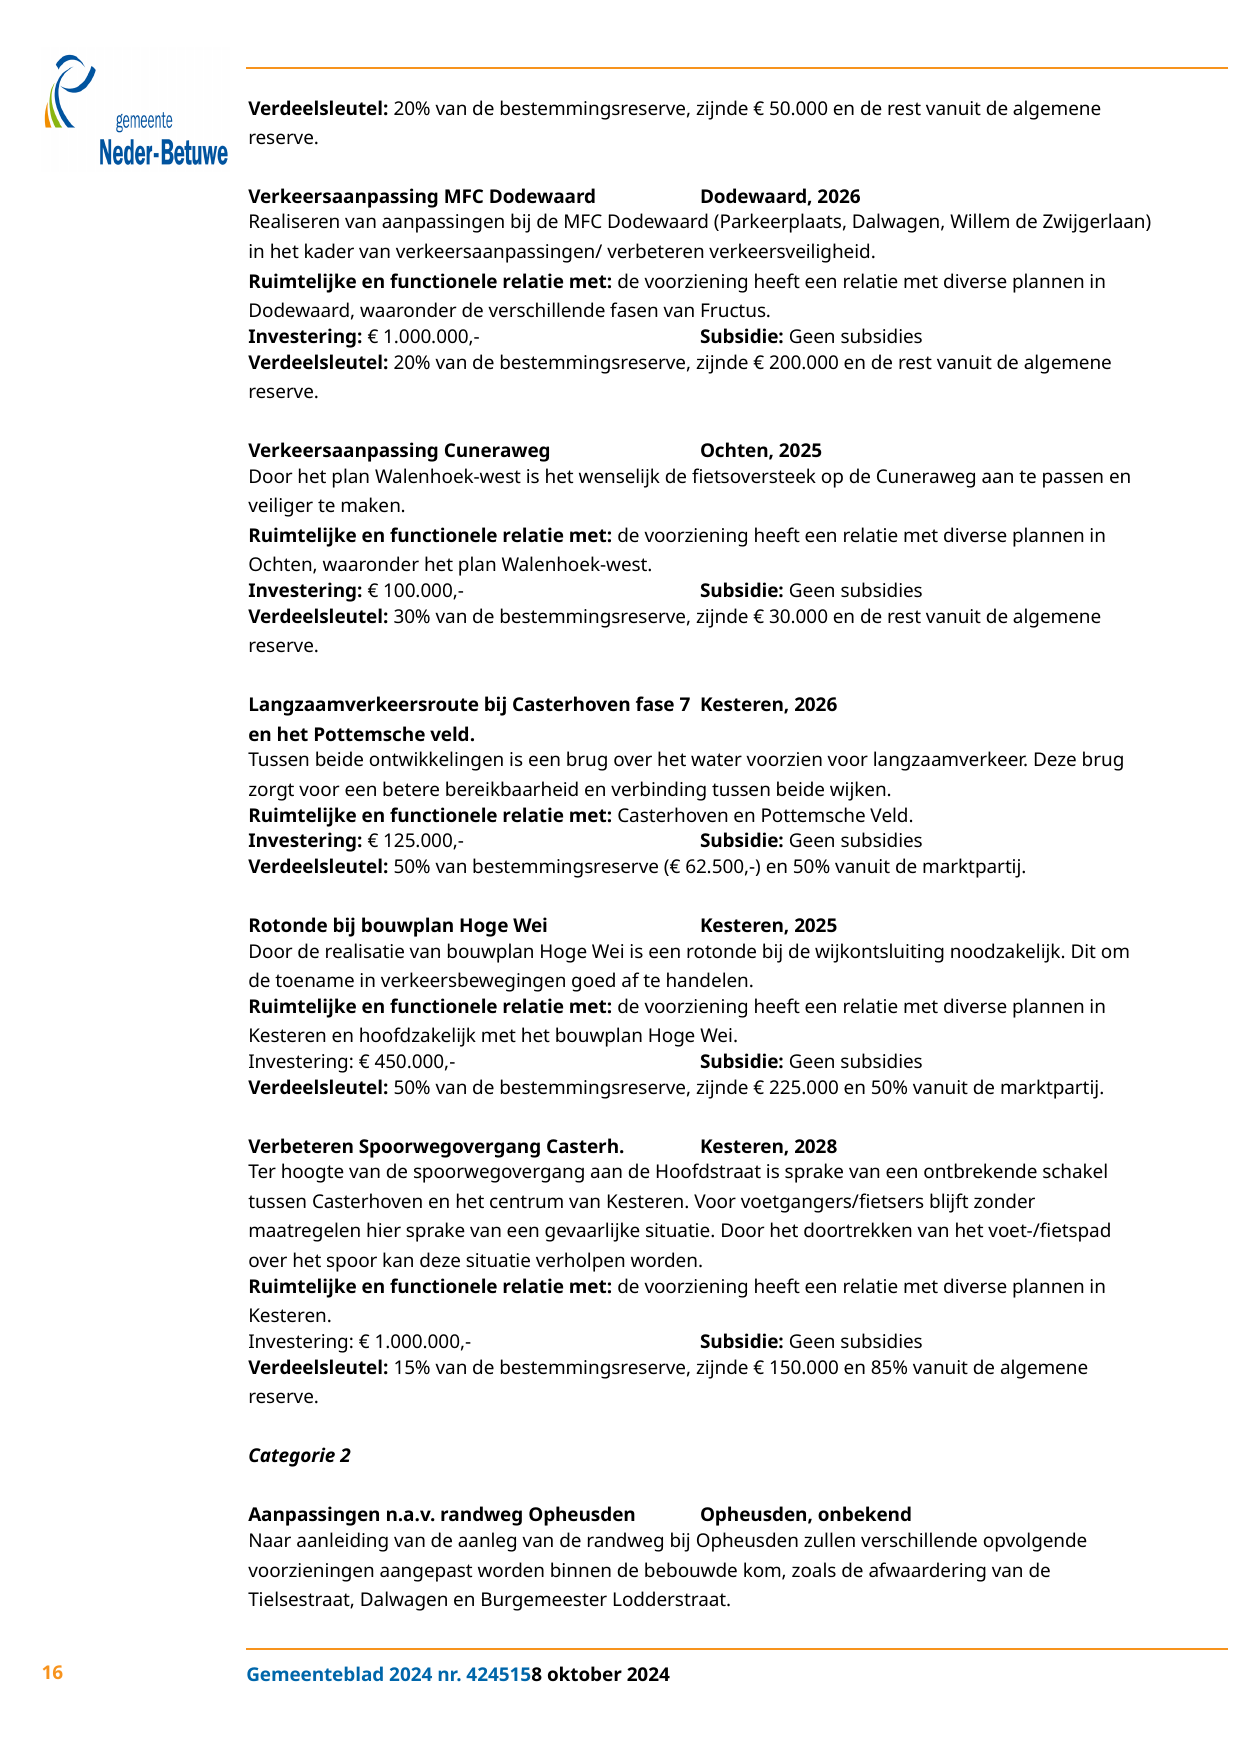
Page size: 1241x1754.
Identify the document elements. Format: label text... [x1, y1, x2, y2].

table_header Kesteren, 2026 [700, 691, 1152, 747]
table_cell Ruimtelijke en functionele relatie met: Casterhoven en Pottemsche Veld. [248, 802, 1152, 828]
table_cell Door de realisatie van bouwplan Hoge Wei is een rotonde bij de wijkontsluiting noodzakelijk. Dit om de toename in verkeersbewegingen goed af te handelen. [248, 938, 1152, 993]
table_header Dodewaard, 2026 [700, 183, 1152, 209]
table_cell Investering: € 100.000,- [248, 578, 700, 603]
table_cell Ruimtelijke en functionele relatie met: de voorziening heeft een relatie met diverse plannen in Kesteren. [248, 1273, 1152, 1328]
table_header Ochten, 2025 [700, 437, 1152, 463]
table_cell Verdeelsleutel: 30% van de bestemmingsreserve, zijnde € 30.000 en de rest vanuit de algemene reserve. [248, 603, 1152, 658]
table_cell Verdeelsleutel: 50% van de bestemmingsreserve, zijnde € 225.000 en 50% vanuit de marktpartij. [248, 1074, 1152, 1100]
table_cell Investering: € 1.000.000,- [248, 323, 700, 349]
table_cell Verdeelsleutel: 50% van bestemmingsreserve (€ 62.500,-) en 50% vanuit de marktpartij. [248, 854, 1152, 879]
table_cell Verdeelsleutel: 15% van de bestemmingsreserve, zijnde € 150.000 en 85% vanuit de algemene reserve. [248, 1354, 1152, 1409]
table_cell Realiseren van aanpassingen bij de MFC Dodewaard (Parkeerplaats, Dalwagen, Willem de Zwijgerlaan) in het kader van verkeersaanpassingen/ verbeteren verkeersveiligheid. Ruimtelijke en functionele relatie met: de voorziening heeft een relatie met diverse plannen in Dodewaard, waaronder de verschillende fasen van Fructus. [248, 209, 1152, 323]
table_header Langzaamverkeersroute bij Casterhoven fase 7 en het Pottemsche veld. [248, 691, 700, 747]
text Categorie 2 [248, 1442, 1152, 1468]
table_header Rotonde bij bouwplan Hoge Wei [248, 912, 700, 938]
table_header Verbeteren Spoorwegovergang Casterh. [248, 1133, 700, 1158]
table_header Verkeersaanpassing Cuneraweg [248, 437, 700, 463]
table_cell Investering: € 1.000.000,- [248, 1328, 700, 1354]
table_cell Subsidie: Geen subsidies [700, 1049, 1152, 1074]
table_header Kesteren, 2028 [700, 1133, 1152, 1158]
table_cell Ruimtelijke en functionele relatie met: de voorziening heeft een relatie met diverse plannen in Kesteren en hoofdzakelijk met het bouwplan Hoge Wei. [248, 993, 1152, 1048]
table_cell Subsidie: Geen subsidies [700, 578, 1152, 603]
table_cell Verdeelsleutel: 20% van de bestemmingsreserve, zijnde € 50.000 en de rest vanuit de algemene reserve. [248, 95, 1152, 150]
table_cell Investering: € 125.000,- [248, 828, 700, 853]
table_cell Verdeelsleutel: 20% van de bestemmingsreserve, zijnde € 200.000 en de rest vanuit de algemene reserve. [248, 349, 1152, 404]
table_cell Door het plan Walenhoek-west is het wenselijk de fietsoversteek op de Cuneraweg aan te passen en veiliger te maken. Ruimtelijke en functionele relatie met: de voorziening heeft een relatie met diverse plannen in Ochten, waaronder het plan Walenhoek-west. [248, 463, 1152, 577]
picture [41, 47, 231, 172]
table_cell Ter hoogte van de spoorwegovergang aan de Hoofdstraat is sprake van een ontbrekende schakel tussen Casterhoven en het centrum van Kesteren. Voor voetgangers/fietsers blijft zonder maatregelen hier sprake van een gevaarlijke situatie. Door het doortrekken van het voet-/fietspad over het spoor kan deze situatie verholpen worden. [248, 1159, 1152, 1273]
table_cell Subsidie: Geen subsidies [700, 323, 1152, 349]
table_header Kesteren, 2025 [700, 912, 1152, 938]
table_cell Naar aanleiding van de aanleg van de randweg bij Opheusden zullen verschillende opvolgende voorzieningen aangepast worden binnen de bebouwde kom, zoals de afwaardering van de Tielsestraat, Dalwagen en Burgemeester Lodderstraat. [248, 1527, 1152, 1612]
table_cell Subsidie: Geen subsidies [700, 828, 1152, 853]
table_cell Tussen beide ontwikkelingen is een brug over het water voorzien voor langzaamverkeer. Deze brug zorgt voor een betere bereikbaarheid en verbinding tussen beide wijken. [248, 747, 1152, 802]
table_cell Investering: € 450.000,- [248, 1049, 700, 1074]
table_header Aanpassingen n.a.v. randweg Opheusden [248, 1501, 700, 1527]
table_header Opheusden, onbekend [700, 1501, 1152, 1527]
table_header Verkeersaanpassing MFC Dodewaard [248, 183, 700, 209]
table_cell Subsidie: Geen subsidies [700, 1328, 1152, 1354]
